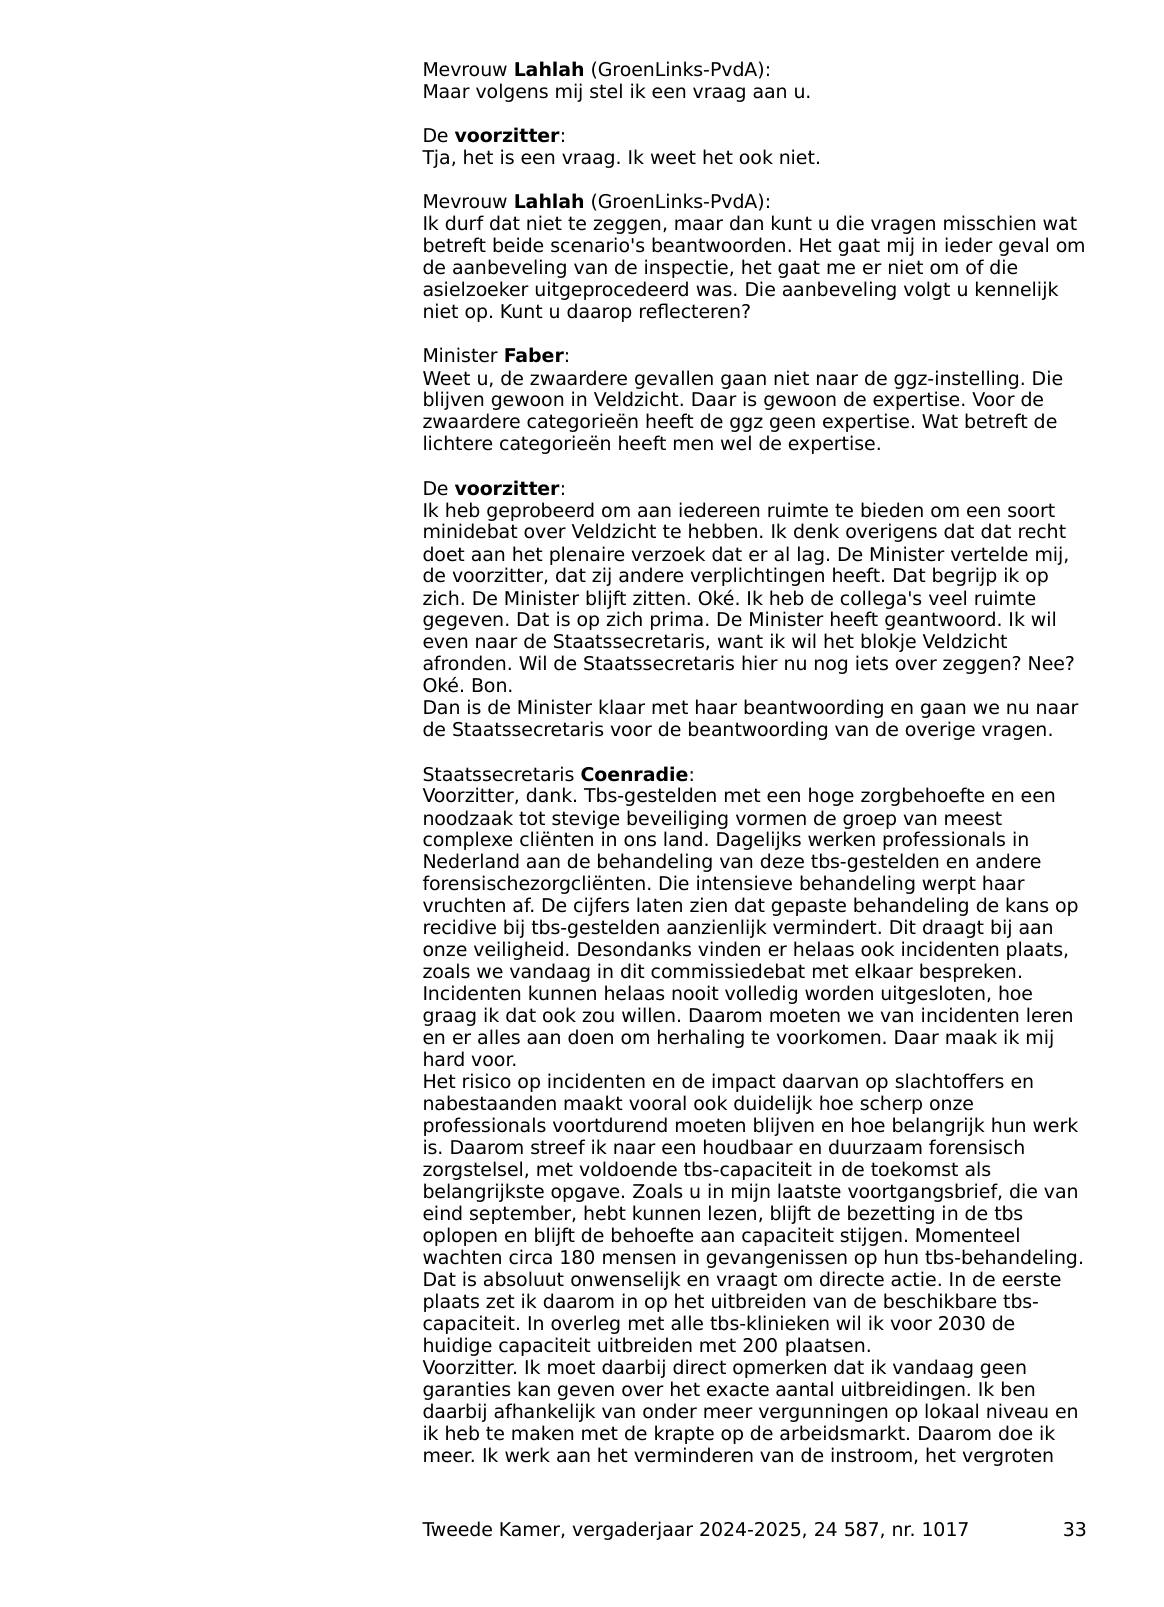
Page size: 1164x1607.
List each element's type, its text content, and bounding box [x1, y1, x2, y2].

text Staatssecretaris Coenradie: [422, 763, 1087, 785]
text Minister Faber: [422, 345, 1087, 367]
text Ik heb geprobeerd om aan iedereen ruimte te bieden om een soort minidebat over Veldzicht te hebben. Ik denk overigens dat dat recht doet aan het plenaire verzoek dat er al lag. De Minister vertelde mij, de voorzitter, dat zij andere verplichtingen heeft. Dat begrijp ik op zich. De Minister blijft zitten. Oké. Ik heb de collega's veel ruimte gegeven. Dat is op zich prima. De Minister heeft geantwoord. Ik wil even naar de Staatssecretaris, want ik wil het blokje Veldzicht afronden. Wil de Staatssecretaris hier nu nog iets over zeggen? Nee? Oké. Bon. [422, 499, 1087, 697]
text Maar volgens mij stel ik een vraag aan u. [422, 81, 1087, 103]
text Ik durf dat niet te zeggen, maar dan kunt u die vragen misschien wat betreft beide scenario's beantwoorden. Het gaat mij in ieder geval om de aanbeveling van de inspectie, het gaat me er niet om of die asielzoeker uitgeprocedeerd was. Die aanbeveling volgt u kennelijk niet op. Kunt u daarop reflecteren? [422, 213, 1087, 323]
text Weet u, de zwaardere gevallen gaan niet naar de ggz-instelling. Die blijven gewoon in Veldzicht. Daar is gewoon de expertise. Voor de zwaardere categorieën heeft de ggz geen expertise. Wat betreft de lichtere categorieën heeft men wel de expertise. [422, 367, 1087, 455]
text Het risico op incidenten en de impact daarvan op slachtoffers en nabestaanden maakt vooral ook duidelijk hoe scherp onze professionals voortdurend moeten blijven en hoe belangrijk hun werk is. Daarom streef ik naar een houdbaar en duurzaam forensisch zorgstelsel, met voldoende tbs-capaciteit in de toekomst als belangrijkste opgave. Zoals u in mijn laatste voortgangsbrief, die van eind september, hebt kunnen lezen, blijft de bezetting in de tbs oplopen en blijft de behoefte aan capaciteit stijgen. Momenteel wachten circa 180 mensen in gevangenissen op hun tbs-behandeling. Dat is absoluut onwenselijk en vraagt om directe actie. In de eerste plaats zet ik daarom in op het uitbreiden van de beschikbare tbs-capaciteit. In overleg met alle tbs-klinieken wil ik voor 2030 de huidige capaciteit uitbreiden met 200 plaatsen. [422, 1071, 1087, 1357]
text Dan is de Minister klaar met haar beantwoording en gaan we nu naar de Staatssecretaris voor de beantwoording van de overige vragen. [422, 697, 1087, 741]
text Voorzitter, dank. Tbs-gestelden met een hoge zorgbehoefte en een noodzaak tot stevige beveiliging vormen de groep van meest complexe cliënten in ons land. Dagelijks werken professionals in Nederland aan de behandeling van deze tbs-gestelden en andere forensischezorgcliënten. Die intensieve behandeling werpt haar vruchten af. De cijfers laten zien dat gepaste behandeling de kans op recidive bij tbs-gestelden aanzienlijk vermindert. Dit draagt bij aan onze veiligheid. Desondanks vinden er helaas ook incidenten plaats, zoals we vandaag in dit commissiedebat met elkaar bespreken. Incidenten kunnen helaas nooit volledig worden uitgesloten, hoe graag ik dat ook zou willen. Daarom moeten we van incidenten leren en er alles aan doen om herhaling te voorkomen. Daar maak ik mij hard voor. [422, 785, 1087, 1071]
text De voorzitter: [422, 125, 1087, 147]
text Mevrouw Lahlah (GroenLinks-PvdA): [422, 191, 1087, 213]
text De voorzitter: [422, 477, 1087, 499]
text Voorzitter. Ik moet daarbij direct opmerken dat ik vandaag geen garanties kan geven over het exacte aantal uitbreidingen. Ik ben daarbij afhankelijk van onder meer vergunningen op lokaal niveau en ik heb te maken met de krapte op de arbeidsmarkt. Daarom doe ik meer. Ik werk aan het verminderen van de instroom, het vergroten [422, 1357, 1087, 1467]
text Mevrouw Lahlah (GroenLinks-PvdA): [422, 59, 1087, 81]
text Tja, het is een vraag. Ik weet het ook niet. [422, 147, 1087, 169]
